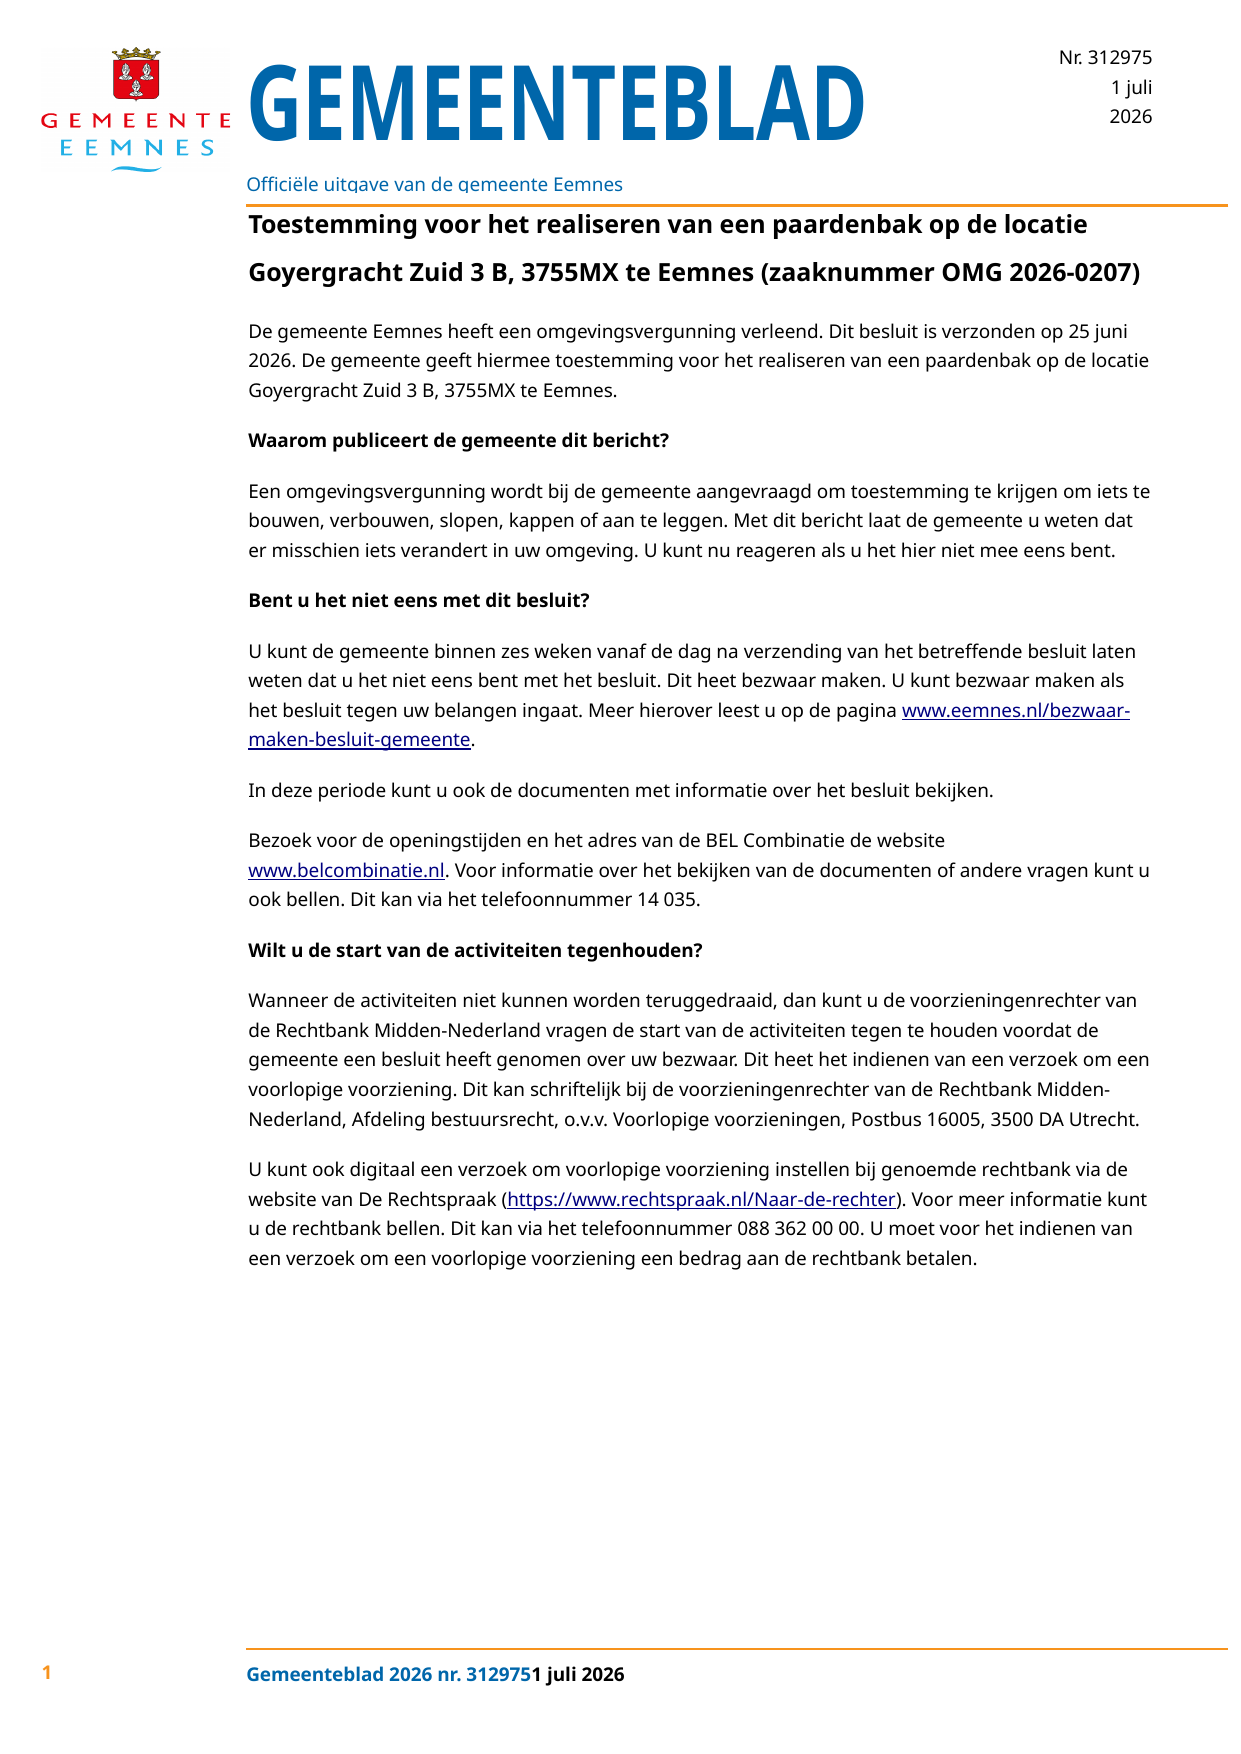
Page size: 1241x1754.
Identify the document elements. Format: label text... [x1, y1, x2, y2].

text In deze periode kunt u ook de documenten met informatie over het besluit bekijken. [248, 777, 1152, 803]
text Wanneer de activiteiten niet kunnen worden teruggedraaid, dan kunt u de voorzieningenrechter van de Rechtbank Midden-Nederland vragen de start van de activiteiten tegen te houden voordat de gemeente een besluit heeft genomen over uw bezwaar. Dit heet het indienen van een verzoek om een voorlopige voorziening. Dit kan schriftelijk bij de voorzieningenrechter van de Rechtbank Midden-Nederland, Afdeling bestuursrecht, o.v.v. Voorlopige voorzieningen, Postbus 16005, 3500 DA Utrecht. [248, 987, 1152, 1132]
text Een omgevingsvergunning wordt bij de gemeente aangevraagd om toestemming te krijgen om iets te bouwen, verbouwen, slopen, kappen of aan te leggen. Met dit bericht laat de gemeente u weten dat er misschien iets verandert in uw omgeving. U kunt nu reageren als u het hier niet mee eens bent. [248, 478, 1152, 563]
text Wilt u de start van de activiteiten tegenhouden? [248, 937, 1152, 963]
text Toestemming voor het realiseren van een paardenbak op de locatie Goyergracht Zuid 3 B, 3755MX te Eemnes (zaaknummer OMG 2026-0207) [248, 207, 1152, 288]
text Bezoek voor de openingstijden en het adres van de BEL Combinatie de website www.belcombinatie.nl. Voor informatie over het bekijken van de documenten of andere vragen kunt u ook bellen. Dit kan via het telefoonnummer 14 035. [248, 827, 1152, 912]
text Bent u het niet eens met dit besluit? [248, 587, 1152, 613]
picture [41, 47, 231, 172]
text U kunt de gemeente binnen zes weken vanaf de dag na verzending van het betreffende besluit laten weten dat u het niet eens bent met het besluit. Dit heet bezwaar maken. U kunt bezwaar maken als het besluit tegen uw belangen ingaat. Meer hierover leest u op de pagina www.eemnes.nl/bezwaar-maken-besluit-gemeente. [248, 638, 1152, 752]
text De gemeente Eemnes heeft een omgevingsvergunning verleend. Dit besluit is verzonden op 25 juni 2026. De gemeente geeft hiermee toestemming voor het realiseren van een paardenbak op de locatie Goyergracht Zuid 3 B, 3755MX te Eemnes. [248, 318, 1152, 403]
text U kunt ook digitaal een verzoek om voorlopige voorziening instellen bij genoemde rechtbank via de website van De Rechtspraak (https://www.rechtspraak.nl/Naar-de-rechter). Voor meer informatie kunt u de rechtbank bellen. Dit kan via het telefoonnummer 088 362 00 00. U moet voor het indienen van een verzoek om een voorlopige voorziening een bedrag aan de rechtbank betalen. [248, 1156, 1152, 1271]
text Waarom publiceert de gemeente dit bericht? [248, 427, 1152, 453]
